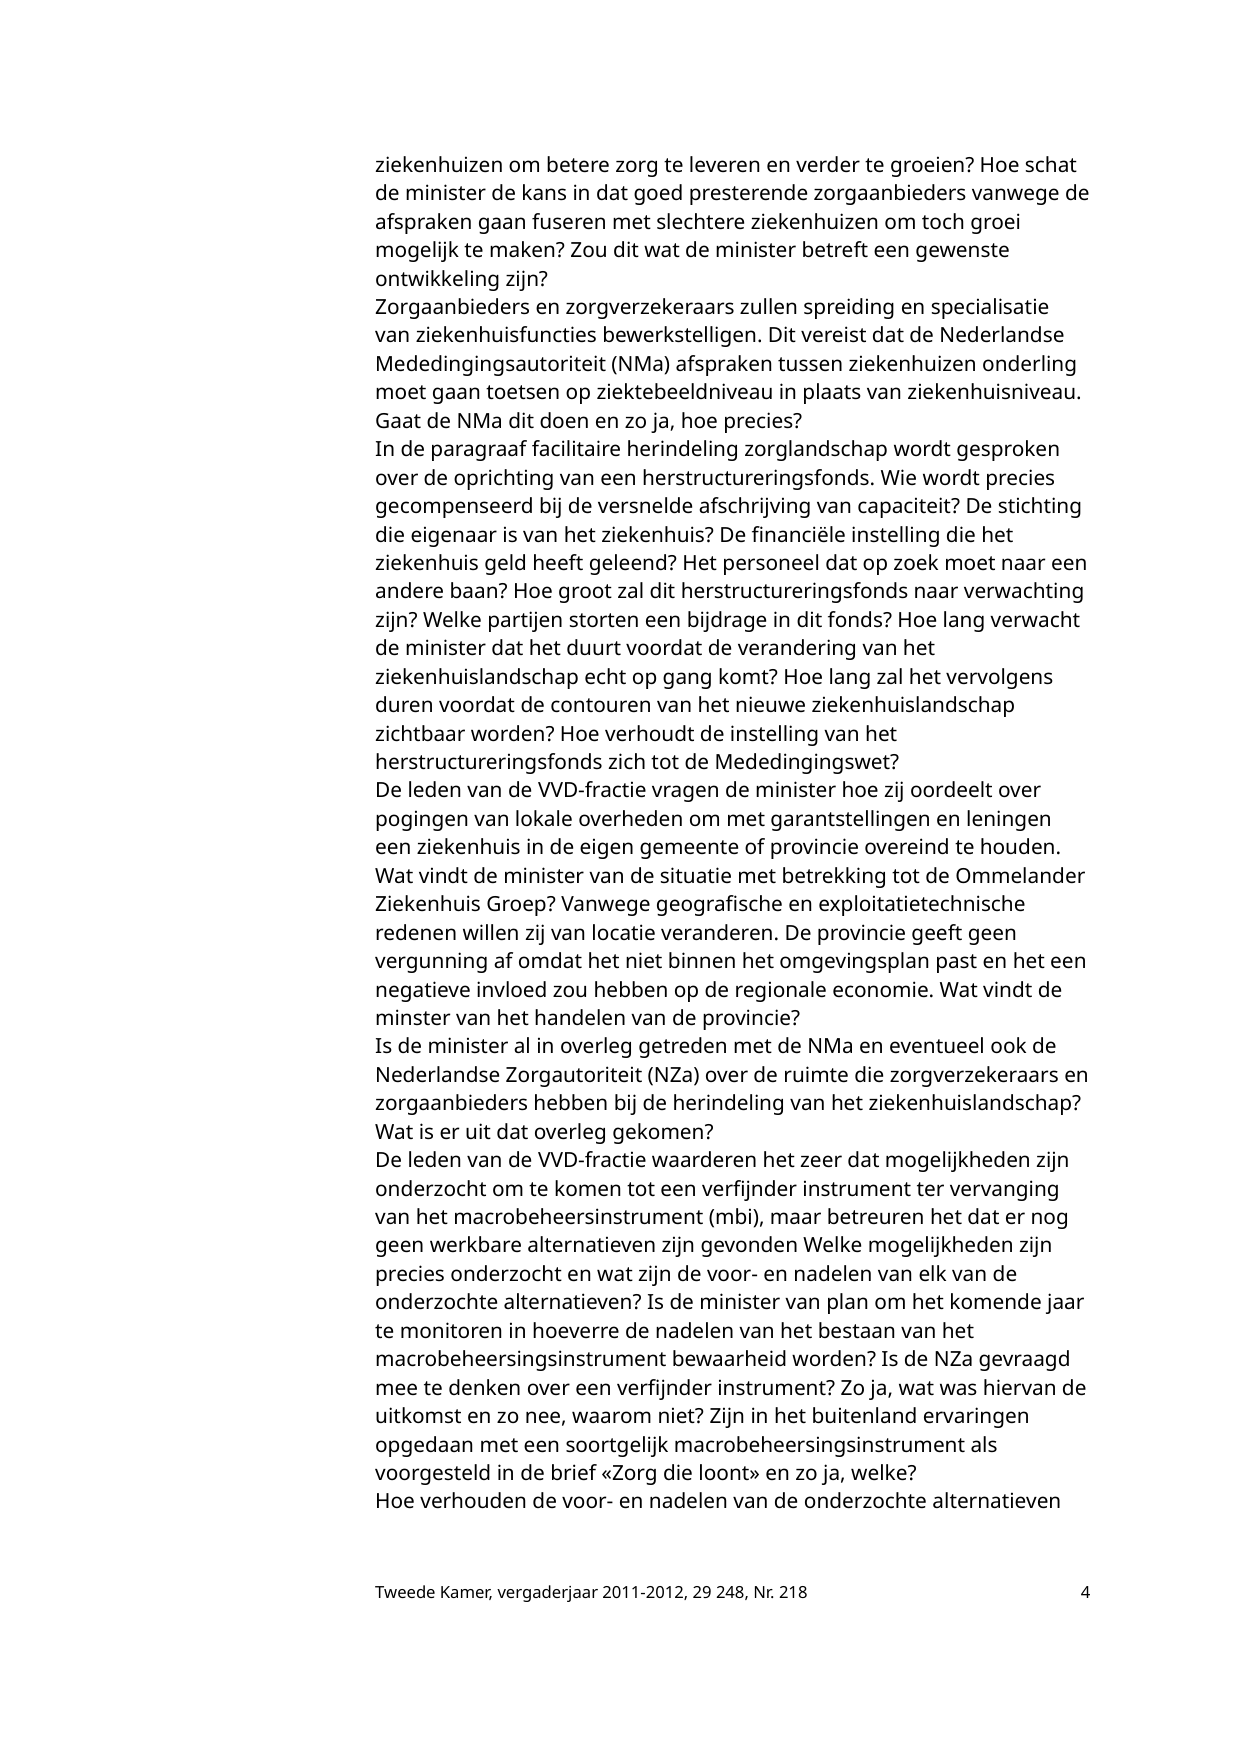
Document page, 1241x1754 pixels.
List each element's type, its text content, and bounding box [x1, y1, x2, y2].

text In de paragraaf facilitaire herindeling zorglandschap wordt gesproken over de oprichting van een herstructureringsfonds. Wie wordt precies gecompenseerd bij de versnelde afschrijving van capaciteit? De stichting die eigenaar is van het ziekenhuis? De financiële instelling die het ziekenhuis geld heeft geleend? Het personeel dat op zoek moet naar een andere baan? Hoe groot zal dit herstructureringsfonds naar verwachting zijn? Welke partijen storten een bijdrage in dit fonds? Hoe lang verwacht de minister dat het duurt voordat de verandering van het ziekenhuislandschap echt op gang komt? Hoe lang zal het vervolgens duren voordat de contouren van het nieuwe ziekenhuislandschap zichtbaar worden? Hoe verhoudt de instelling van het herstructureringsfonds zich tot de Mededingingswet? [375, 434, 1090, 776]
text De leden van de VVD-fractie vragen de minister hoe zij oordeelt over pogingen van lokale overheden om met garantstellingen en leningen een ziekenhuis in de eigen gemeente of provincie overeind te houden. Wat vindt de minister van de situatie met betrekking tot de Ommelander Ziekenhuis Groep? Vanwege geografische en exploitatietechnische redenen willen zij van locatie veranderen. De provincie geeft geen vergunning af omdat het niet binnen het omgevingsplan past en het een negatieve invloed zou hebben op de regionale economie. Wat vindt de minster van het handelen van de provincie? [375, 776, 1090, 1032]
text Hoe verhouden de voor- en nadelen van de onderzochte alternatieven [375, 1487, 1090, 1515]
text ziekenhuizen om betere zorg te leveren en verder te groeien? Hoe schat de minister de kans in dat goed presterende zorgaanbieders vanwege de afspraken gaan fuseren met slechtere ziekenhuizen om toch groei mogelijk te maken? Zou dit wat de minister betreft een gewenste ontwikkeling zijn? [375, 150, 1090, 292]
text Is de minister al in overleg getreden met de NMa en eventueel ook de Nederlandse Zorgautoriteit (NZa) over de ruimte die zorgverzekeraars en zorgaanbieders hebben bij de herindeling van het ziekenhuislandschap? Wat is er uit dat overleg gekomen? [375, 1032, 1090, 1145]
text De leden van de VVD-fractie waarderen het zeer dat mogelijkheden zijn onderzocht om te komen tot een verfijnder instrument ter vervanging van het macrobeheersinstrument (mbi), maar betreuren het dat er nog geen werkbare alternatieven zijn gevonden Welke mogelijkheden zijn precies onderzocht en wat zijn de voor- en nadelen van elk van de onderzochte alternatieven? Is de minister van plan om het komende jaar te monitoren in hoeverre de nadelen van het bestaan van het macrobeheersingsinstrument bewaarheid worden? Is de NZa gevraagd mee te denken over een verfijnder instrument? Zo ja, wat was hiervan de uitkomst en zo nee, waarom niet? Zijn in het buitenland ervaringen opgedaan met een soortgelijk macrobeheersingsinstrument als voorgesteld in de brief «Zorg die loont» en zo ja, welke? [375, 1145, 1090, 1487]
text Zorgaanbieders en zorgverzekeraars zullen spreiding en specialisatie van ziekenhuisfuncties bewerkstelligen. Dit vereist dat de Nederlandse Mededingingsautoriteit (NMa) afspraken tussen ziekenhuizen onderling moet gaan toetsen op ziektebeeldniveau in plaats van ziekenhuisniveau. Gaat de NMa dit doen en zo ja, hoe precies? [375, 292, 1090, 434]
